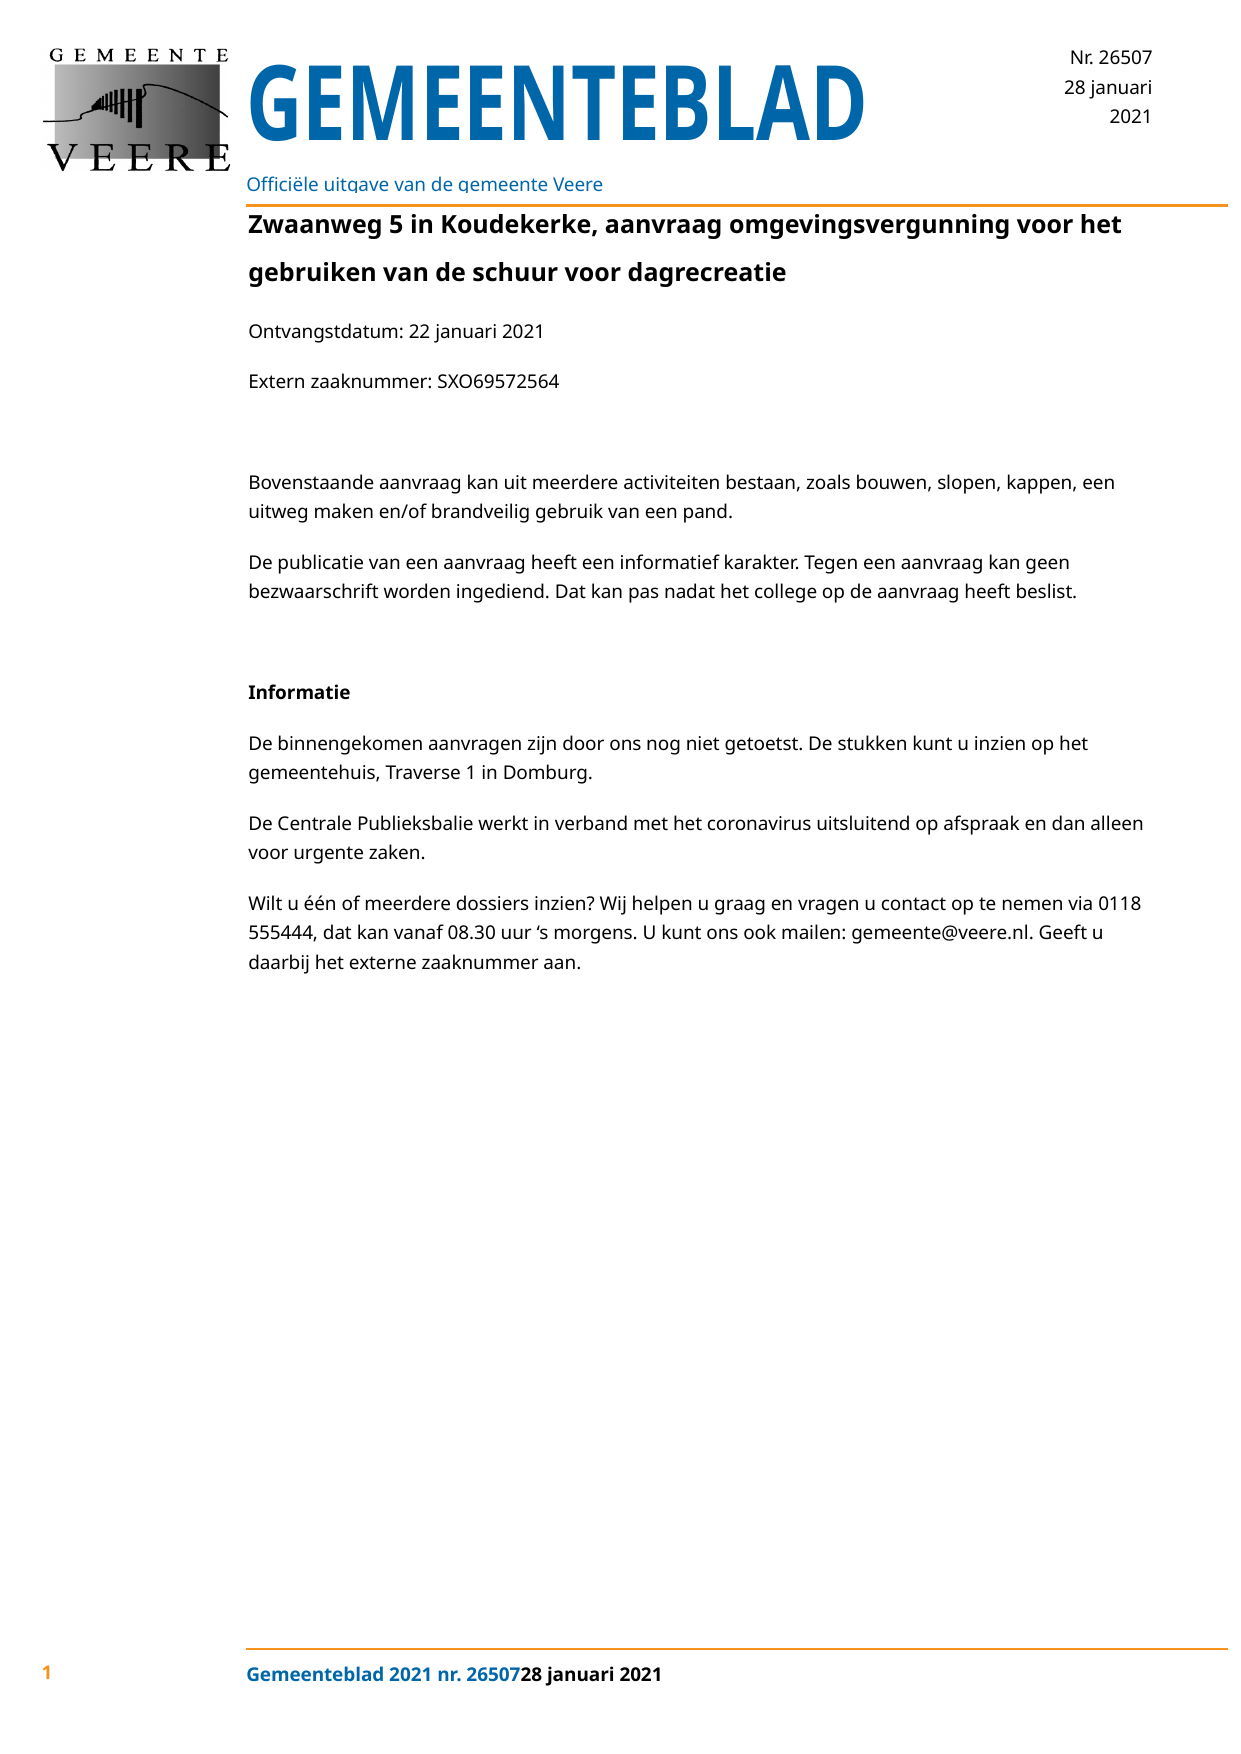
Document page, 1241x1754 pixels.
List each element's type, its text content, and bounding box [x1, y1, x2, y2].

text De publicatie van een aanvraag heeft een informatief karakter. Tegen een aanvraag kan geen bezwaarschrift worden ingediend. Dat kan pas nadat het college op de aanvraag heeft beslist. [248, 549, 1152, 604]
text De Centrale Publieksbalie werkt in verband met het coronavirus uitsluitend op afspraak en dan alleen voor urgente zaken. [248, 810, 1152, 865]
text De binnengekomen aanvragen zijn door ons nog niet getoetst. De stukken kunt u inzien op het gemeentehuis, Traverse 1 in Domburg. [248, 730, 1152, 785]
text Bovenstaande aanvraag kan uit meerdere activiteiten bestaan, zoals bouwen, slopen, kappen, een uitweg maken en/of brandveilig gebruik van een pand. [248, 469, 1152, 524]
text Informatie [248, 679, 1152, 705]
text Ontvangstdatum: 22 januari 2021 [248, 318, 1152, 344]
text Wilt u één of meerdere dossiers inzien? Wij helpen u graag en vragen u contact op te nemen via 0118 555444, dat kan vanaf 08.30 uur ‘s morgens. U kunt ons ook mailen: gemeente@veere.nl. Geeft u daarbij het externe zaaknummer aan. [248, 890, 1152, 975]
picture [41, 47, 231, 172]
text Extern zaaknummer: SXO69572564 [248, 368, 1152, 394]
text Zwaanweg 5 in Koudekerke, aanvraag omgevingsvergunning voor het gebruiken van de schuur voor dagrecreatie [248, 207, 1152, 288]
